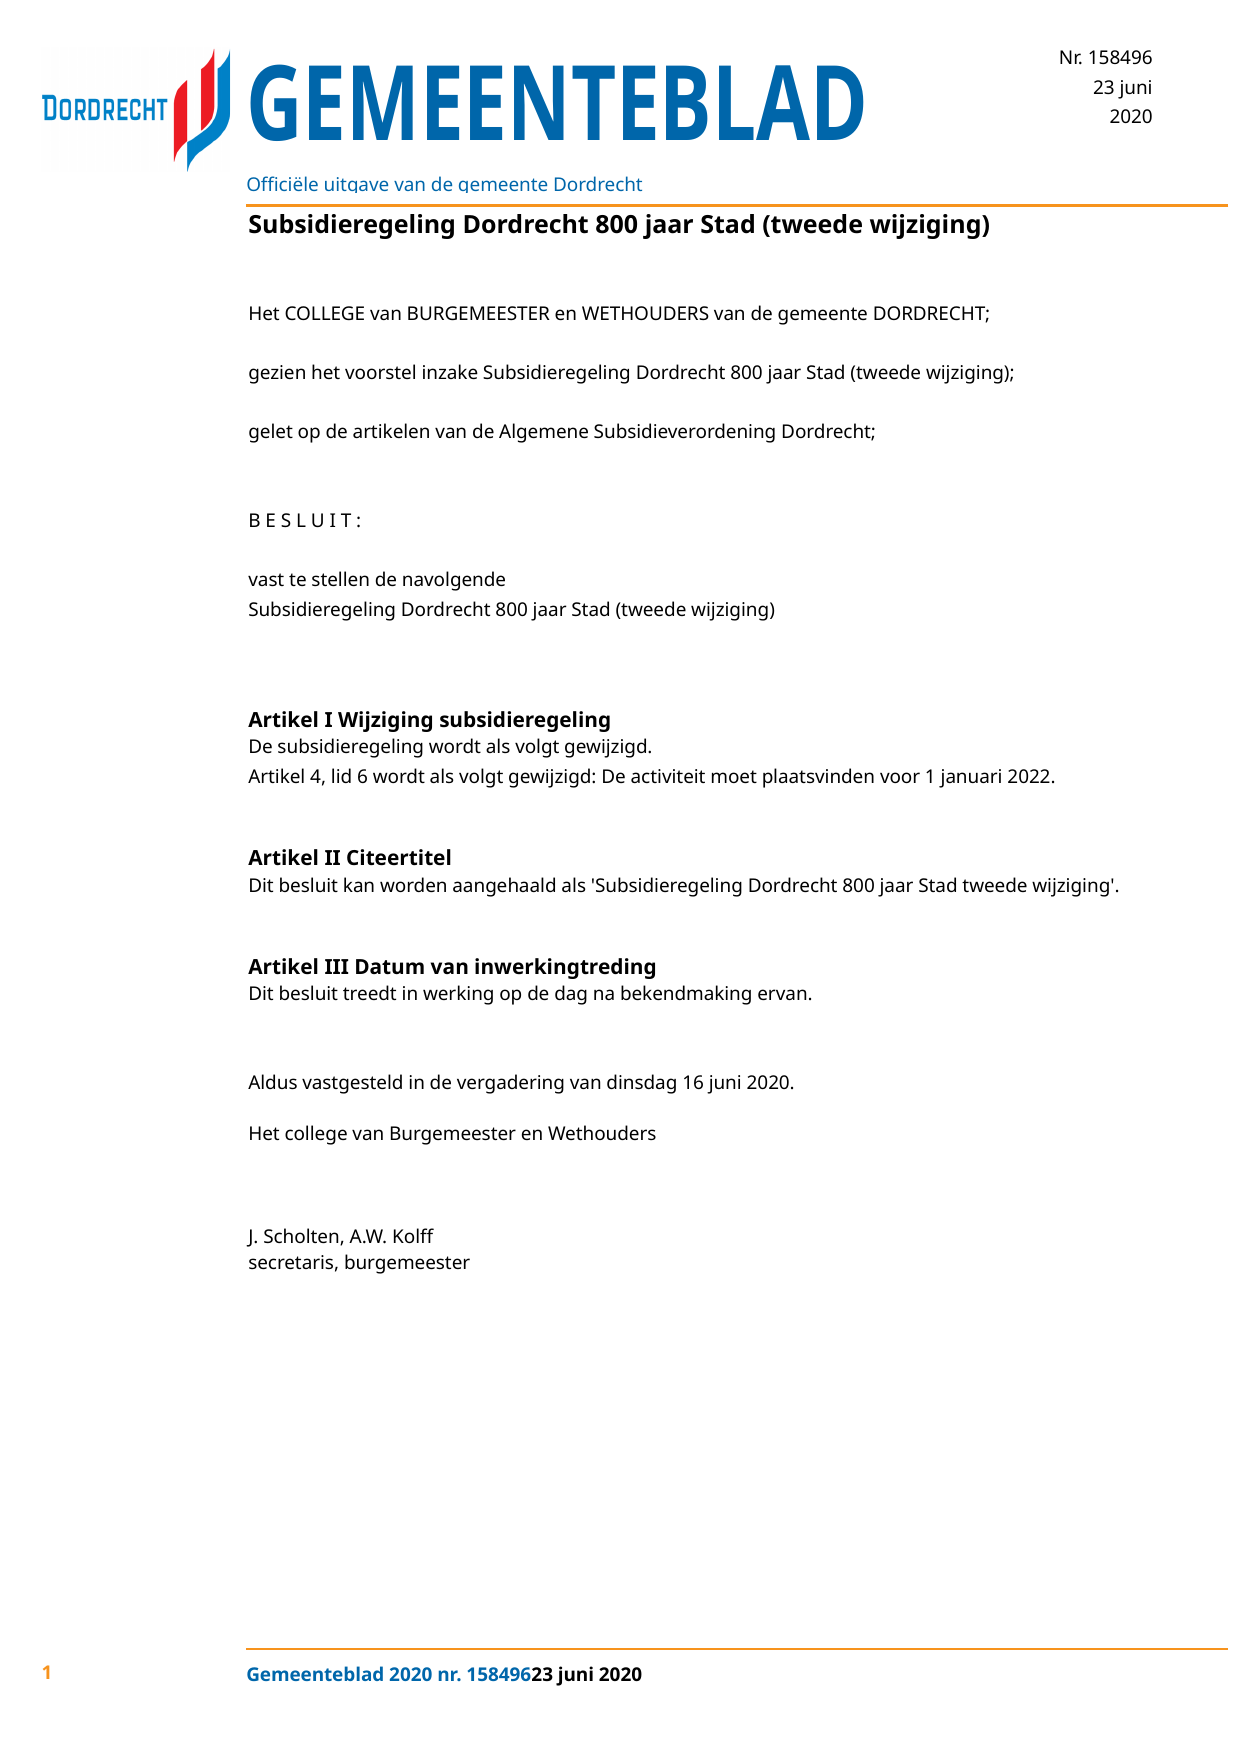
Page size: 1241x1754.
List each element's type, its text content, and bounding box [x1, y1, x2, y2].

text Artikel I Wijziging subsidieregeling [248, 705, 1152, 734]
text De subsidieregeling wordt als volgt gewijzigd. [248, 734, 1152, 759]
text J. Scholten, A.W. Kolff [248, 1223, 1152, 1249]
text Artikel 4, lid 6 wordt als volgt gewijzigd: De activiteit moet plaatsvinden voor 1 januari 2022. [248, 763, 1152, 789]
text vast te stellen de navolgende [248, 566, 1152, 592]
text gelet op de artikelen van de Algemene Subsidieverordening Dordrecht; [248, 418, 1152, 444]
text Het college van Burgemeester en Wethouders [248, 1120, 1152, 1146]
text Subsidieregeling Dordrecht 800 jaar Stad (tweede wijziging) [248, 207, 1152, 241]
text Dit besluit kan worden aangehaald als 'Subsidieregeling Dordrecht 800 jaar Stad tweede wijziging'. [248, 872, 1152, 897]
text Subsidieregeling Dordrecht 800 jaar Stad (tweede wijziging) [248, 596, 1152, 621]
text Artikel II Citeertitel [248, 843, 1152, 872]
text secretaris, burgemeester [248, 1249, 1152, 1275]
text Het COLLEGE van BURGEMEESTER en WETHOUDERS van de gemeente DORDRECHT; [248, 300, 1152, 326]
picture [41, 47, 231, 172]
text B E S L U I T : [248, 507, 1152, 533]
text Artikel III Datum van inwerkingtreding [248, 952, 1152, 980]
text Dit besluit treedt in werking op de dag na bekendmaking ervan. [248, 980, 1152, 1006]
text Aldus vastgesteld in de vergadering van dinsdag 16 juni 2020. [248, 1069, 1152, 1095]
text gezien het voorstel inzake Subsidieregeling Dordrecht 800 jaar Stad (tweede wijziging); [248, 359, 1152, 385]
